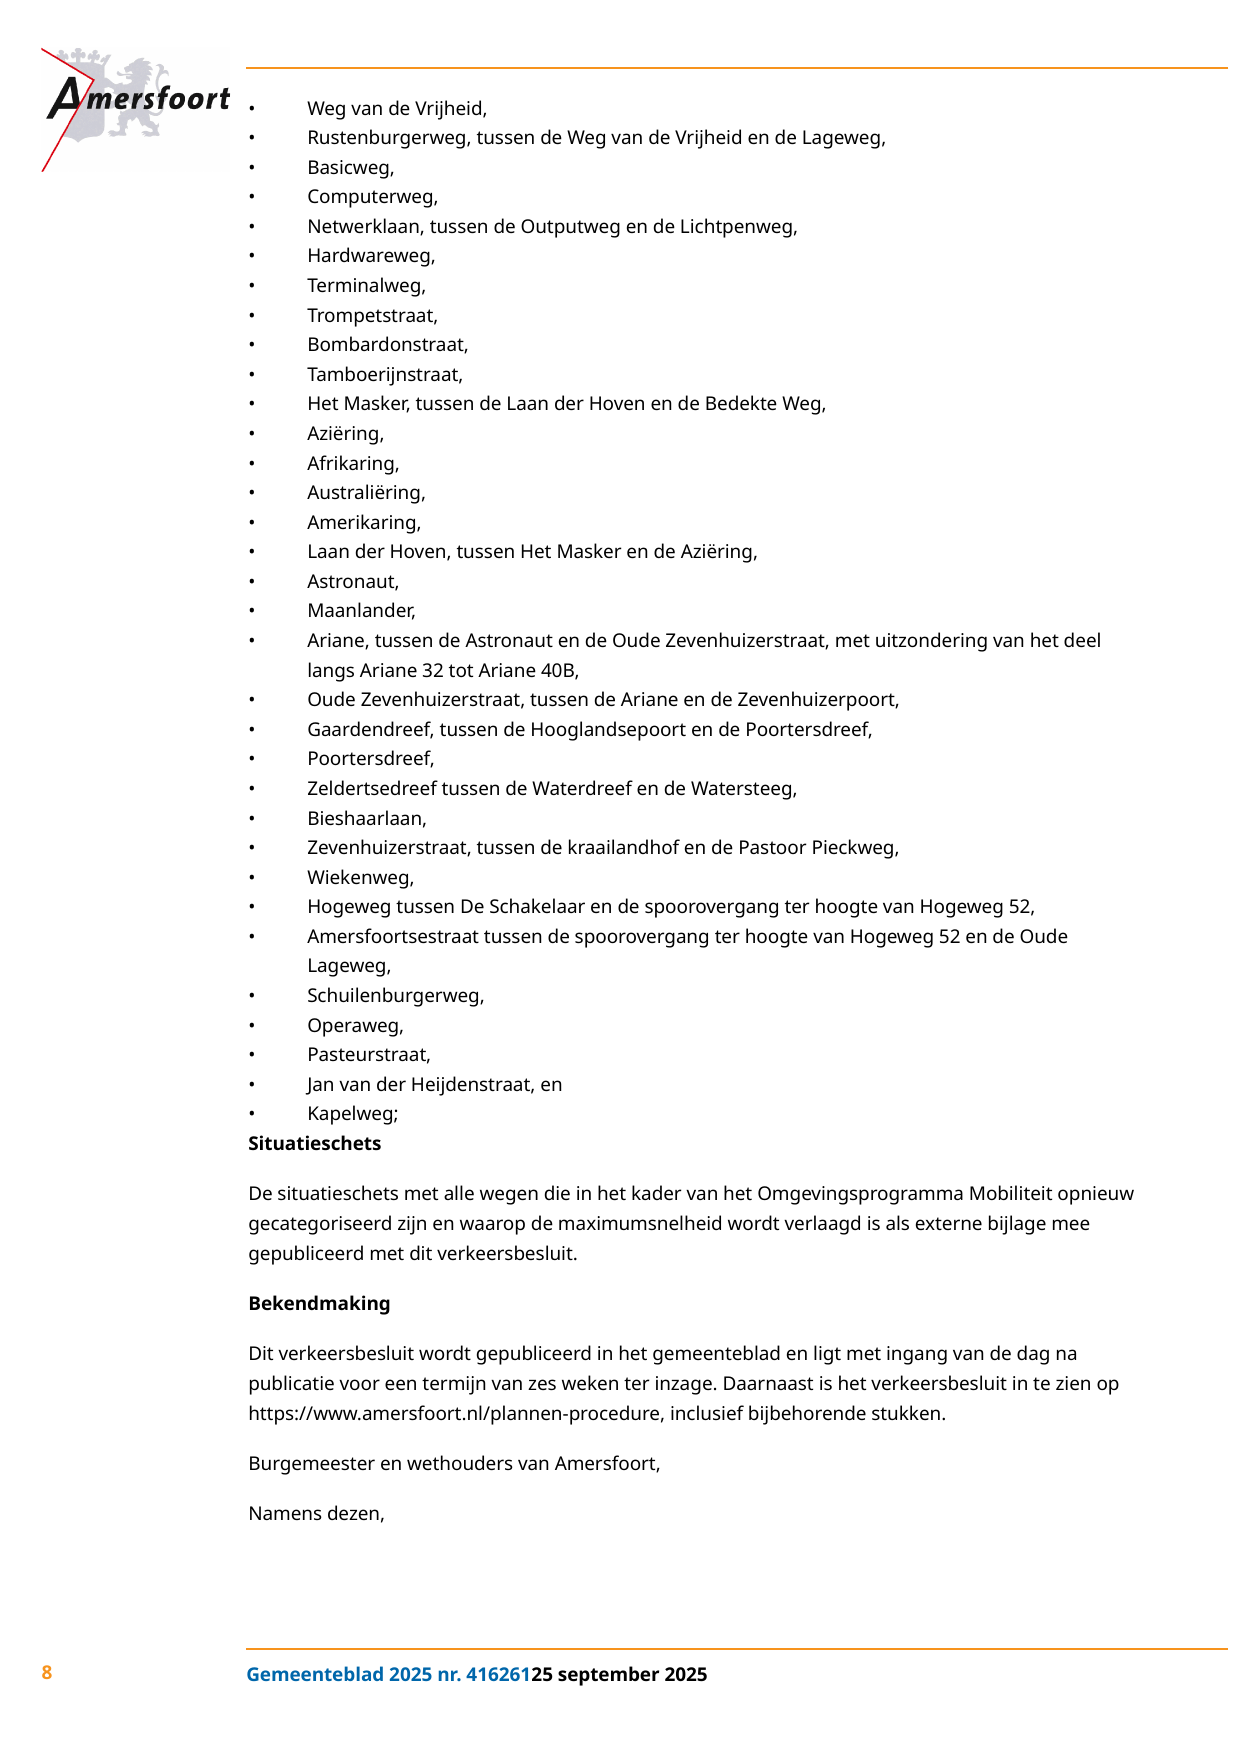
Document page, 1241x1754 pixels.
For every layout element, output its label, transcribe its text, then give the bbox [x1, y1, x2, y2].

list Tamboerijnstraat, [248, 361, 1152, 387]
list Wiekenweg, [248, 864, 1152, 890]
list Zevenhuizerstraat, tussen de kraailandhof en de Pastoor Pieckweg, [248, 834, 1152, 860]
list Poortersdreef, [248, 746, 1152, 771]
list Netwerklaan, tussen de Outputweg en de Lichtpenweg, [248, 213, 1152, 239]
list Weg van de Vrijheid, [248, 95, 1152, 121]
list Australiëring, [248, 479, 1152, 505]
list Hardwareweg, [248, 243, 1152, 268]
text Burgemeester en wethouders van Amersfoort, [248, 1450, 1152, 1476]
list Rustenburgerweg, tussen de Weg van de Vrijheid en de Lageweg, [248, 124, 1152, 150]
list Schuilenburgerweg, [248, 982, 1152, 1008]
list Pasteurstraat, [248, 1041, 1152, 1067]
text De situatieschets met alle wegen die in het kader van het Omgevingsprogramma Mobiliteit opnieuw gecategoriseerd zijn en waarop de maximumsnelheid wordt verlaagd is als externe bijlage mee gepubliceerd met dit verkeersbesluit. [248, 1181, 1152, 1266]
list Amerikaring, [248, 509, 1152, 535]
list Terminalweg, [248, 272, 1152, 298]
list Jan van der Heijdenstraat, en [248, 1071, 1152, 1097]
list Bombardonstraat, [248, 331, 1152, 357]
list Hogeweg tussen De Schakelaar en de spoorovergang ter hoogte van Hogeweg 52, [248, 893, 1152, 919]
list Amersfoortsestraat tussen de spoorovergang ter hoogte van Hogeweg 52 en de Oude Lageweg, [248, 923, 1152, 978]
list Operaweg, [248, 1012, 1152, 1038]
list Maanlander, [248, 598, 1152, 623]
text Dit verkeersbesluit wordt gepubliceerd in het gemeenteblad en ligt met ingang van de dag na publicatie voor een termijn van zes weken ter inzage. Daarnaast is het verkeersbesluit in te zien op https://www.amersfoort.nl/plannen-procedure, inclusief bijbehorende stukken. [248, 1341, 1152, 1426]
list Oude Zevenhuizerstraat, tussen de Ariane en de Zevenhuizerpoort, [248, 686, 1152, 712]
list Afrikaring, [248, 450, 1152, 476]
list Gaardendreef, tussen de Hooglandsepoort en de Poortersdreef, [248, 716, 1152, 742]
list Trompetstraat, [248, 302, 1152, 328]
list Laan der Hoven, tussen Het Masker en de Aziëring, [248, 538, 1152, 564]
list Bieshaarlaan, [248, 805, 1152, 831]
list Astronaut, [248, 568, 1152, 594]
text Bekendmaking [248, 1290, 1152, 1316]
text Situatieschets [248, 1130, 1152, 1156]
list Basicweg, [248, 154, 1152, 180]
list Computerweg, [248, 183, 1152, 209]
list Kapelweg; [248, 1101, 1152, 1126]
list Zeldertsedreef tussen de Waterdreef en de Watersteeg, [248, 775, 1152, 801]
list Ariane, tussen de Astronaut en de Oude Zevenhuizerstraat, met uitzondering van het deel langs Ariane 32 tot Ariane 40B, [248, 627, 1152, 683]
list Aziëring, [248, 420, 1152, 446]
list Het Masker, tussen de Laan der Hoven en de Bedekte Weg, [248, 391, 1152, 416]
picture [41, 47, 231, 172]
text Namens dezen, [248, 1501, 1152, 1526]
